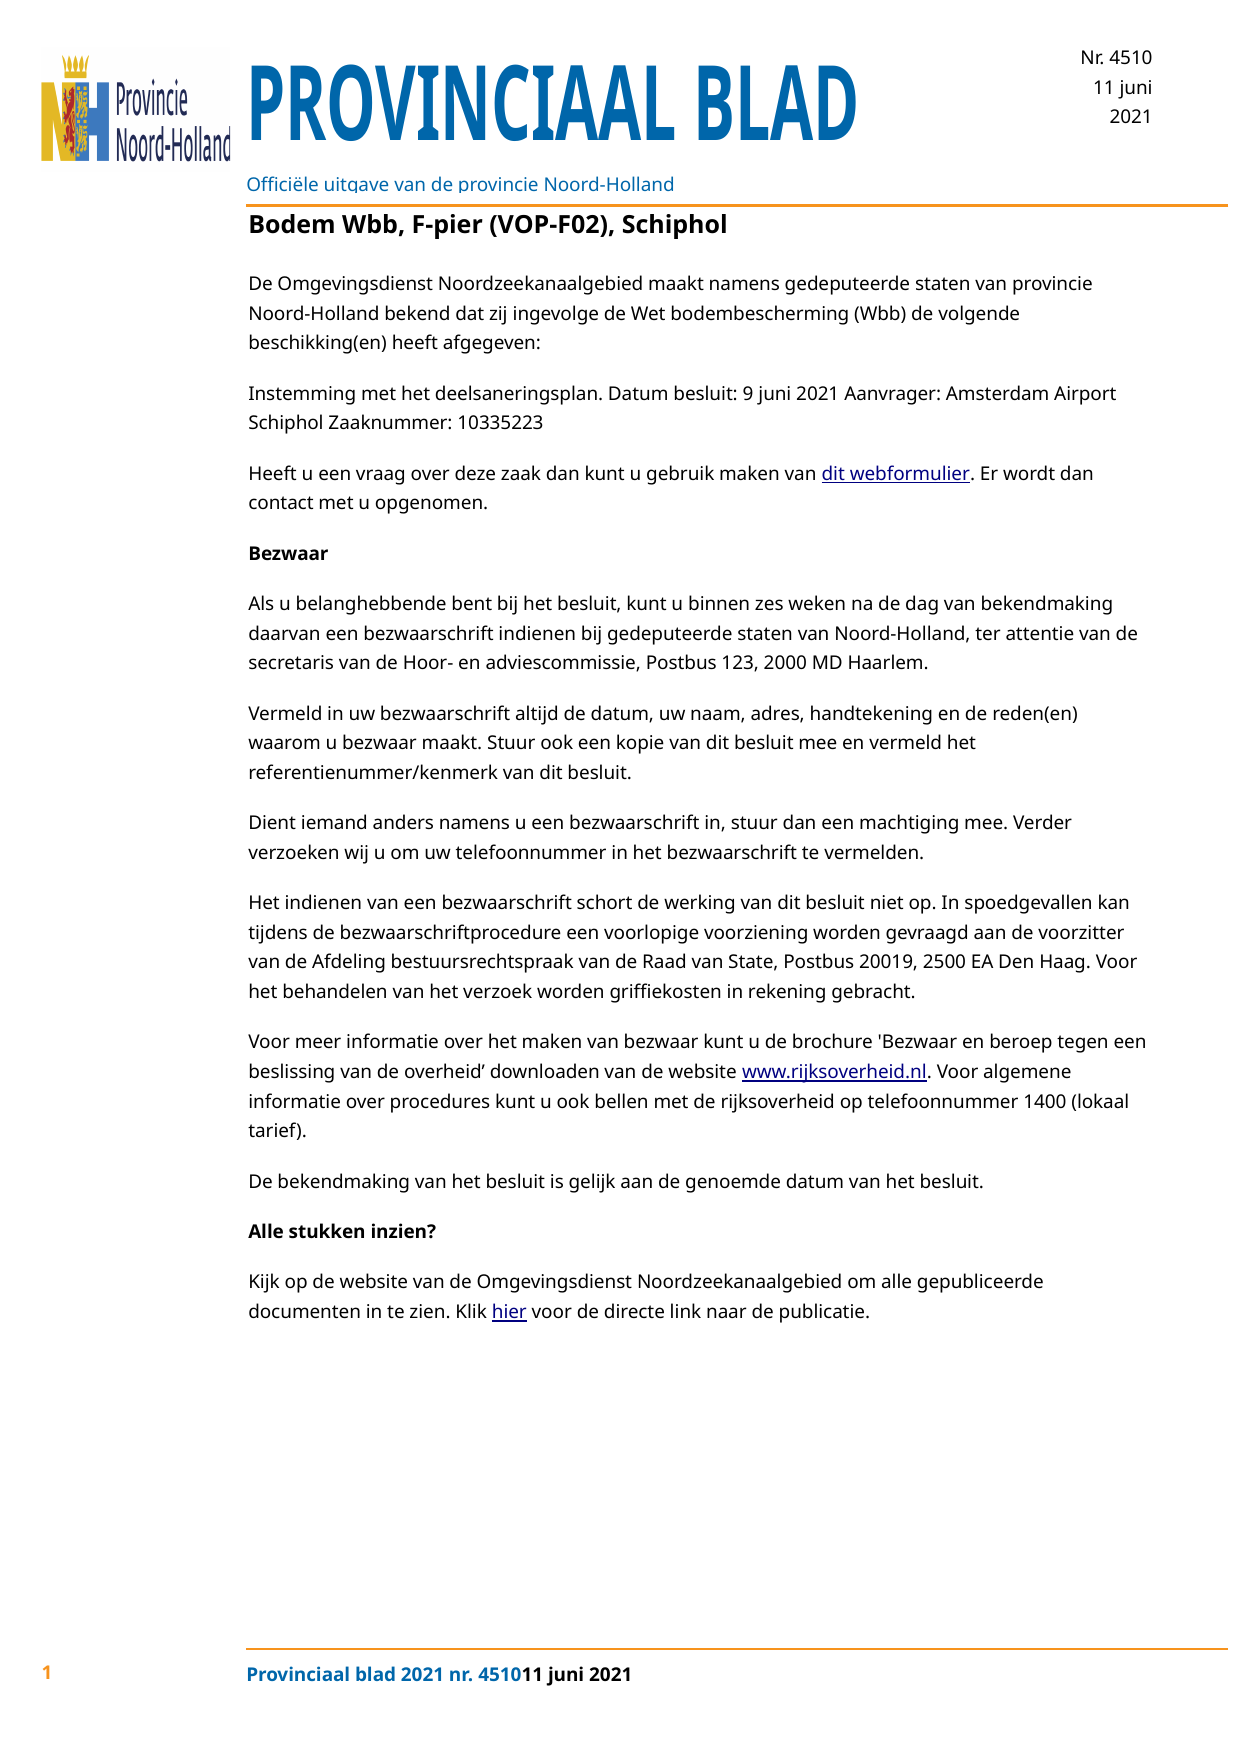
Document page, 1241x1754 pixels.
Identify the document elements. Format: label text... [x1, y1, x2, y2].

text Bezwaar [248, 540, 1152, 566]
text Bodem Wbb, F-pier (VOP-F02), Schiphol [248, 207, 1152, 241]
text De bekendmaking van het besluit is gelijk aan de genoemde datum van het besluit. [248, 1168, 1152, 1193]
picture [41, 47, 231, 172]
text De Omgevingsdienst Noordzeekanaalgebied maakt namens gedeputeerde staten van provincie Noord-Holland bekend dat zij ingevolge de Wet bodembescherming (Wbb) de volgende beschikking(en) heeft afgegeven: [248, 270, 1152, 355]
text Instemming met het deelsaneringsplan. Datum besluit: 9 juni 2021 Aanvrager: Amsterdam Airport Schiphol Zaaknummer: 10335223 [248, 380, 1152, 435]
text Voor meer informatie over het maken van bezwaar kunt u de brochure 'Bezwaar en beroep tegen een beslissing van de overheid’ downloaden van de website www.rijksoverheid.nl. Voor algemene informatie over procedures kunt u ook bellen met de rijksoverheid op telefoonnummer 1400 (lokaal tarief). [248, 1029, 1152, 1143]
text Kijk op de website van de Omgevingsdienst Noordzeekanaalgebied om alle gepubliceerde documenten in te zien. Klik hier voor de directe link naar de publicatie. [248, 1269, 1152, 1324]
text Alle stukken inzien? [248, 1218, 1152, 1244]
text Dient iemand anders namens u een bezwaarschrift in, stuur dan een machtiging mee. Verder verzoeken wij u om uw telefoonnummer in het bezwaarschrift te vermelden. [248, 809, 1152, 865]
text Als u belanghebbende bent bij het besluit, kunt u binnen zes weken na de dag van bekendmaking daarvan een bezwaarschrift indienen bij gedeputeerde staten van Noord-Holland, ter attentie van de secretaris van de Hoor- en adviescommissie, Postbus 123, 2000 MD Haarlem. [248, 590, 1152, 675]
text Heeft u een vraag over deze zaak dan kunt u gebruik maken van dit webformulier. Er wordt dan contact met u opgenomen. [248, 460, 1152, 515]
text Vermeld in uw bezwaarschrift altijd de datum, uw naam, adres, handtekening en de reden(en) waarom u bezwaar maakt. Stuur ook een kopie van dit besluit mee en vermeld het referentienummer/kenmerk van dit besluit. [248, 700, 1152, 785]
text Het indienen van een bezwaarschrift schort de werking van dit besluit niet op. In spoedgevallen kan tijdens de bezwaarschriftprocedure een voorlopige voorziening worden gevraagd aan de voorzitter van de Afdeling bestuursrechtspraak van de Raad van State, Postbus 20019, 2500 EA Den Haag. Voor het behandelen van het verzoek worden griffiekosten in rekening gebracht. [248, 889, 1152, 1004]
